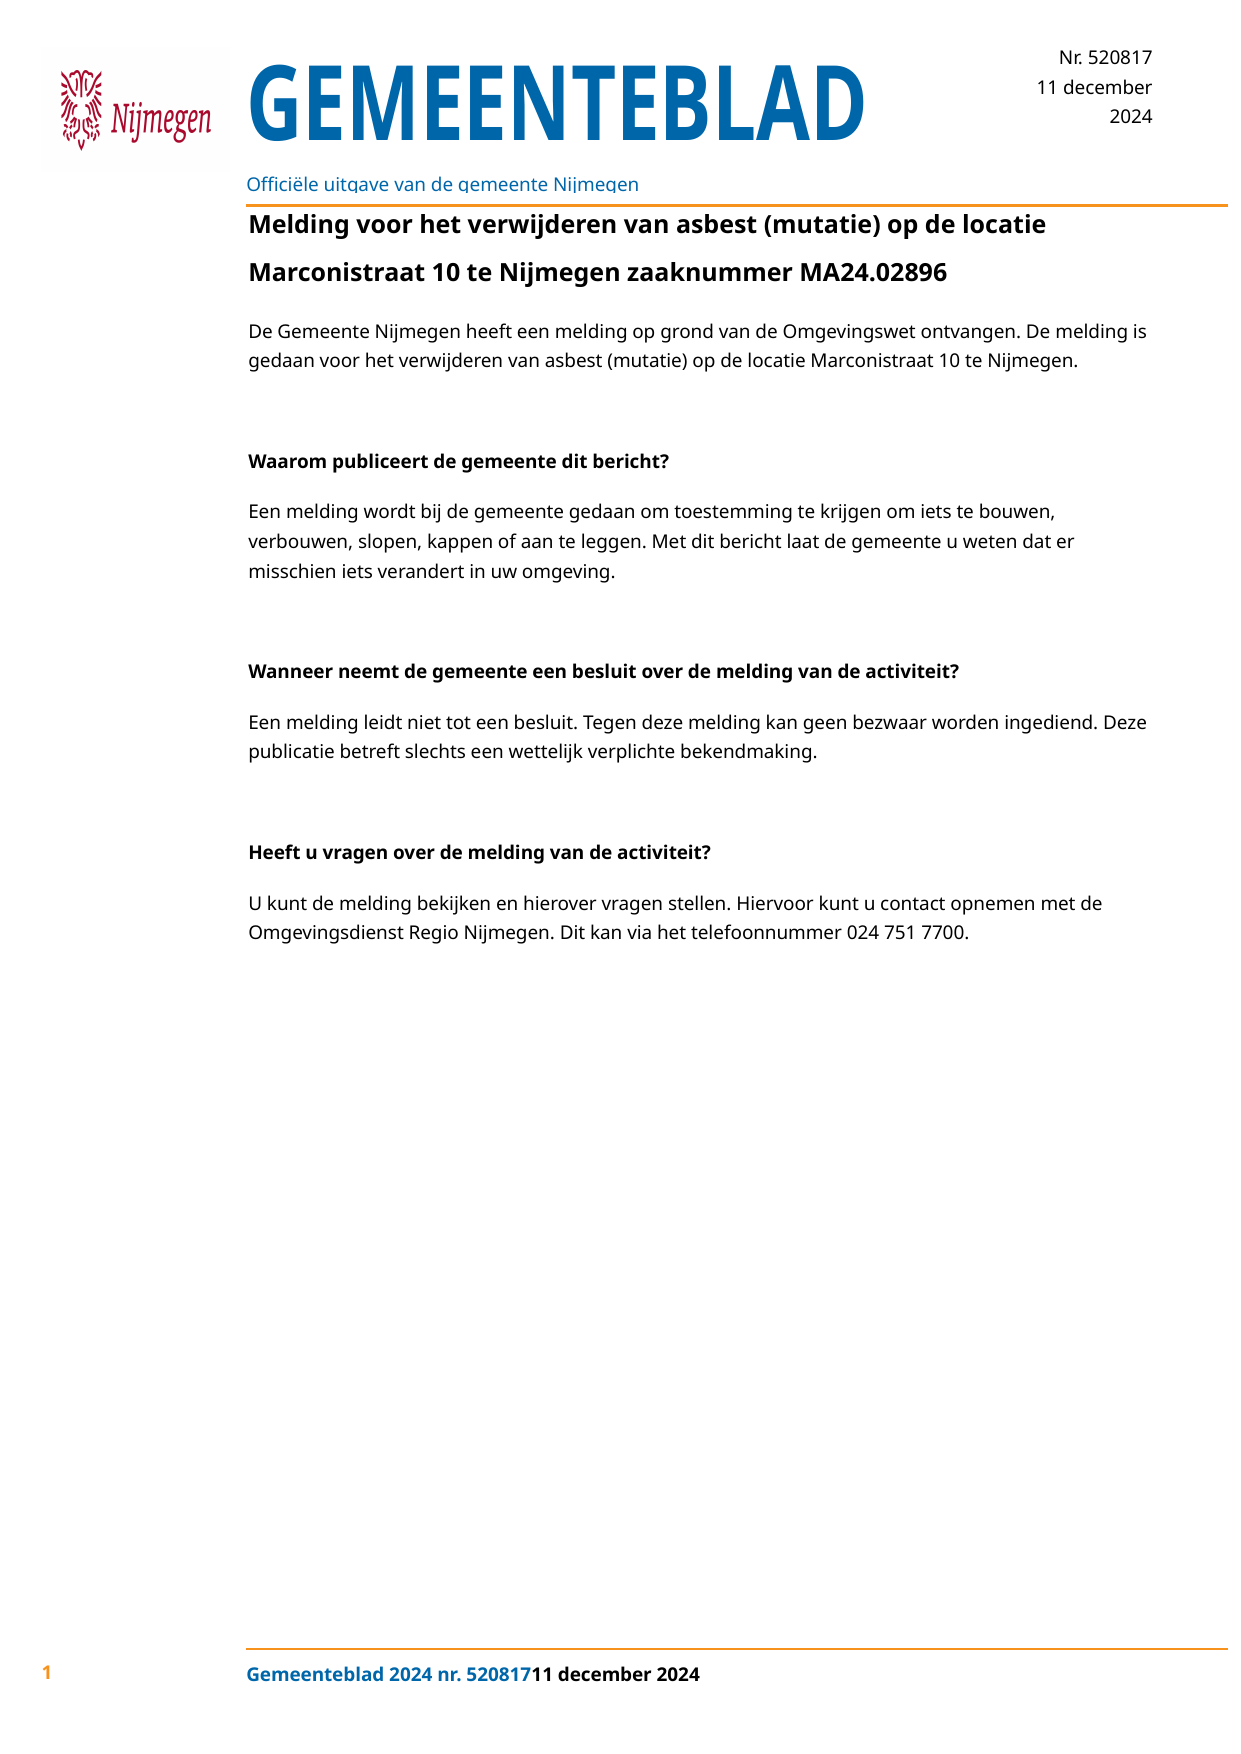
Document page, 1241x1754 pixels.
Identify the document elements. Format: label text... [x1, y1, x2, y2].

text De Gemeente Nijmegen heeft een melding op grond van de Omgevingswet ontvangen. De melding is gedaan voor het verwijderen van asbest (mutatie) op de locatie Marconistraat 10 te Nijmegen. [248, 318, 1152, 373]
text Wanneer neemt de gemeente een besluit over de melding van de activiteit? [248, 659, 1152, 684]
text Melding voor het verwijderen van asbest (mutatie) op de locatie Marconistraat 10 te Nijmegen zaaknummer MA24.02896 [248, 207, 1152, 288]
text Waarom publiceert de gemeente dit bericht? [248, 448, 1152, 474]
picture [41, 47, 231, 172]
text U kunt de melding bekijken en hierover vragen stellen. Hiervoor kunt u contact opnemen met de Omgevingsdienst Regio Nijmegen. Dit kan via het telefoonnummer 024 751 7700. [248, 890, 1152, 945]
text Heeft u vragen over de melding van de activiteit? [248, 839, 1152, 865]
text Een melding wordt bij de gemeente gedaan om toestemming te krijgen om iets te bouwen, verbouwen, slopen, kappen of aan te leggen. Met dit bericht laat de gemeente u weten dat er misschien iets verandert in uw omgeving. [248, 499, 1152, 584]
text Een melding leidt niet tot een besluit. Tegen deze melding kan geen bezwaar worden ingediend. Deze publicatie betreft slechts een wettelijk verplichte bekendmaking. [248, 709, 1152, 764]
